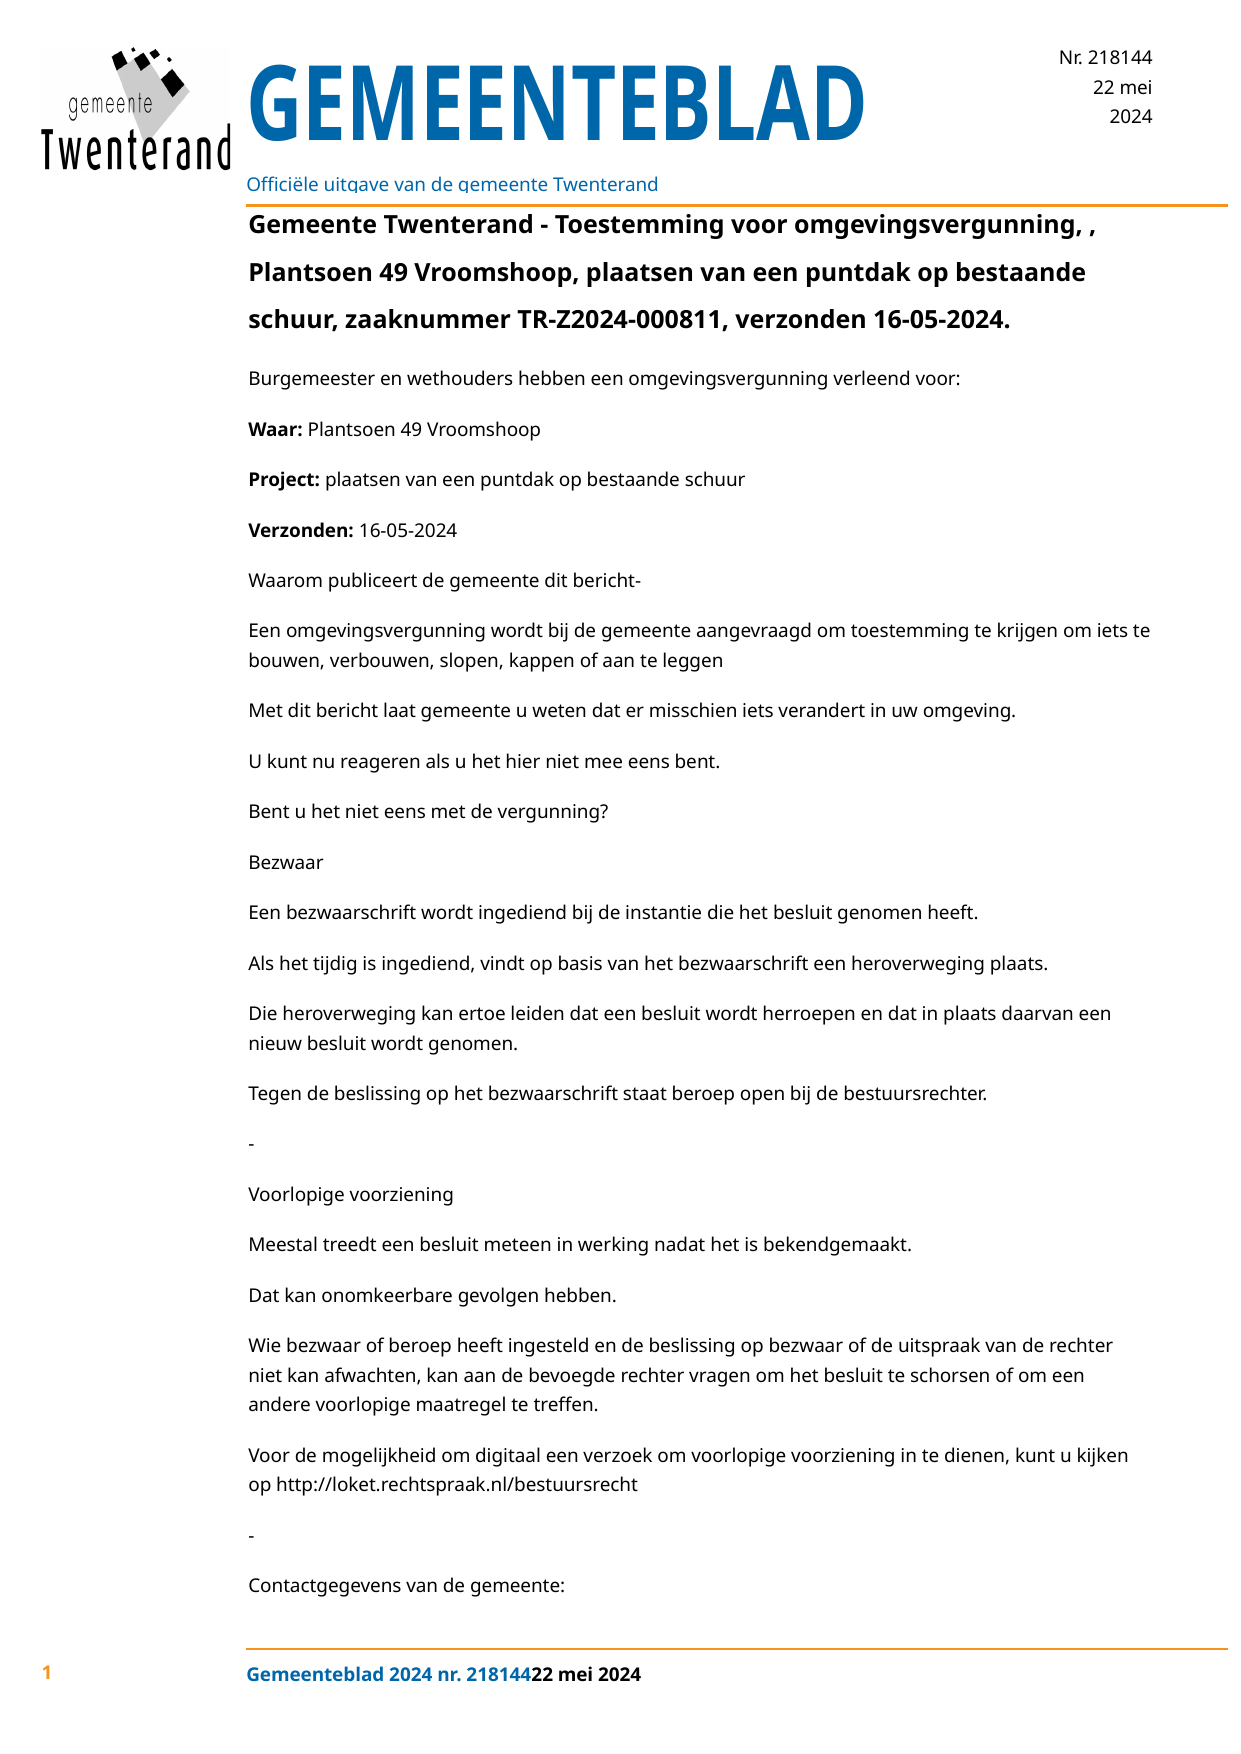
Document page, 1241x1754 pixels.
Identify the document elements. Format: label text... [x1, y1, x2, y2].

text Een bezwaarschrift wordt ingediend bij de instantie die het besluit genomen heeft. [248, 899, 1152, 925]
text U kunt nu reageren als u het hier niet mee eens bent. [248, 748, 1152, 774]
text Contactgegevens van de gemeente: [248, 1572, 1152, 1598]
text Meestal treedt een besluit meteen in werking nadat het is bekendgemaakt. [248, 1231, 1152, 1257]
text Waarom publiceert de gemeente dit bericht- [248, 567, 1152, 593]
text Voorlopige voorziening [248, 1181, 1152, 1207]
text Dat kan onomkeerbare gevolgen hebben. [248, 1282, 1152, 1307]
text Bent u het niet eens met de vergunning? [248, 798, 1152, 824]
text Project: plaatsen van een puntdak op bestaande schuur [248, 466, 1152, 492]
text - [248, 1131, 1152, 1156]
text Een omgevingsvergunning wordt bij de gemeente aangevraagd om toestemming te krijgen om iets te bouwen, verbouwen, slopen, kappen of aan te leggen [248, 618, 1152, 673]
text Gemeente Twenterand - Toestemming voor omgevingsvergunning, , Plantsoen 49 Vroomshoop, plaatsen van een puntdak op bestaande schuur, zaaknummer TR-Z2024-000811, verzonden 16-05-2024. [248, 207, 1152, 336]
picture [41, 47, 231, 172]
text Waar: Plantsoen 49 Vroomshoop [248, 416, 1152, 442]
text Voor de mogelijkheid om digitaal een verzoek om voorlopige voorziening in te dienen, kunt u kijken op http://loket.rechtspraak.nl/bestuursrecht [248, 1442, 1152, 1497]
text Tegen de beslissing op het bezwaarschrift staat beroep open bij de bestuursrechter. [248, 1080, 1152, 1106]
text Burgemeester en wethouders hebben een omgevingsvergunning verleend voor: [248, 366, 1152, 391]
text Bezwaar [248, 849, 1152, 874]
text Als het tijdig is ingediend, vindt op basis van het bezwaarschrift een heroverweging plaats. [248, 950, 1152, 975]
text Met dit bericht laat gemeente u weten dat er misschien iets verandert in uw omgeving. [248, 698, 1152, 723]
text Wie bezwaar of beroep heeft ingesteld en de beslissing op bezwaar of de uitspraak van de rechter niet kan afwachten, kan aan de bevoegde rechter vragen om het besluit te schorsen of om een andere voorlopige maatregel te treffen. [248, 1332, 1152, 1417]
text Verzonden: 16-05-2024 [248, 517, 1152, 542]
text - [248, 1522, 1152, 1547]
text Die heroverweging kan ertoe leiden dat een besluit wordt herroepen en dat in plaats daarvan een nieuw besluit wordt genomen. [248, 1000, 1152, 1055]
